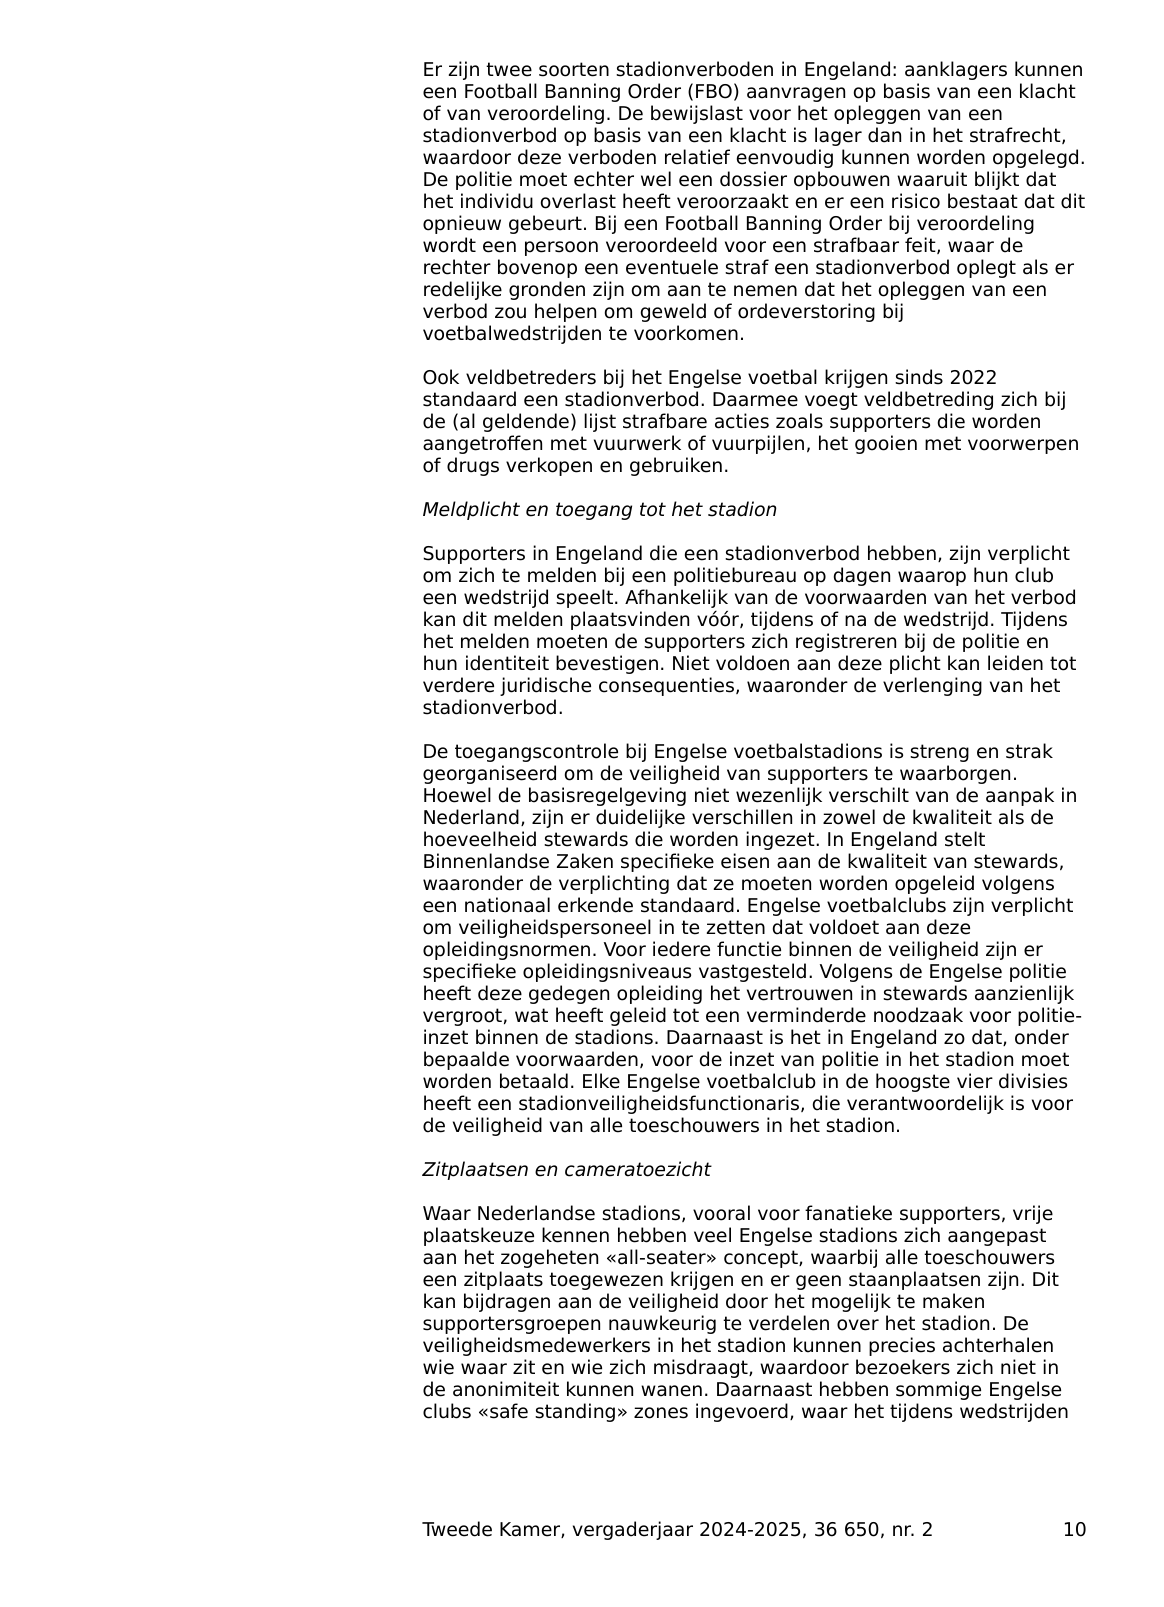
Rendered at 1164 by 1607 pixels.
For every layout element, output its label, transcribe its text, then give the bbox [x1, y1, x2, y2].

text Er zijn twee soorten stadionverboden in Engeland: aanklagers kunnen een Football Banning Order (FBO) aanvragen op basis van een klacht of van veroordeling. De bewijslast voor het opleggen van een stadionverbod op basis van een klacht is lager dan in het strafrecht, waardoor deze verboden relatief eenvoudig kunnen worden opgelegd. De politie moet echter wel een dossier opbouwen waaruit blijkt dat het individu overlast heeft veroorzaakt en er een risico bestaat dat dit opnieuw gebeurt. Bij een Football Banning Order bij veroordeling wordt een persoon veroordeeld voor een strafbaar feit, waar de rechter bovenop een eventuele straf een stadionverbod oplegt als er redelijke gronden zijn om aan te nemen dat het opleggen van een verbod zou helpen om geweld of ordeverstoring bij voetbalwedstrijden te voorkomen. [422, 59, 1087, 345]
text De toegangscontrole bij Engelse voetbalstadions is streng en strak georganiseerd om de veiligheid van supporters te waarborgen. Hoewel de basisregelgeving niet wezenlijk verschilt van de aanpak in Nederland, zijn er duidelijke verschillen in zowel de kwaliteit als de hoeveelheid stewards die worden ingezet. In Engeland stelt Binnenlandse Zaken specifieke eisen aan de kwaliteit van stewards, waaronder de verplichting dat ze moeten worden opgeleid volgens een nationaal erkende standaard. Engelse voetbalclubs zijn verplicht om veiligheidspersoneel in te zetten dat voldoet aan deze opleidingsnormen. Voor iedere functie binnen de veiligheid zijn er specifieke opleidingsniveaus vastgesteld. Volgens de Engelse politie heeft deze gedegen opleiding het vertrouwen in stewards aanzienlijk vergroot, wat heeft geleid tot een verminderde noodzaak voor politie-inzet binnen de stadions. Daarnaast is het in Engeland zo dat, onder bepaalde voorwaarden, voor de inzet van politie in het stadion moet worden betaald. Elke Engelse voetbalclub in de hoogste vier divisies heeft een stadionveiligheidsfunctionaris, die verantwoordelijk is voor de veiligheid van alle toeschouwers in het stadion. [422, 741, 1087, 1137]
subtitle Zitplaatsen en cameratoezicht [422, 1159, 1087, 1181]
text Supporters in Engeland die een stadionverbod hebben, zijn verplicht om zich te melden bij een politiebureau op dagen waarop hun club een wedstrijd speelt. Afhankelijk van de voorwaarden van het verbod kan dit melden plaatsvinden vóór, tijdens of na de wedstrijd. Tijdens het melden moeten de supporters zich registreren bij de politie en hun identiteit bevestigen. Niet voldoen aan deze plicht kan leiden tot verdere juridische consequenties, waaronder de verlenging van het stadionverbod. [422, 543, 1087, 719]
text Waar Nederlandse stadions, vooral voor fanatieke supporters, vrije plaatskeuze kennen hebben veel Engelse stadions zich aangepast aan het zogeheten «all-seater» concept, waarbij alle toeschouwers een zitplaats toegewezen krijgen en er geen staanplaatsen zijn. Dit kan bijdragen aan de veiligheid door het mogelijk te maken supportersgroepen nauwkeurig te verdelen over het stadion. De veiligheidsmedewerkers in het stadion kunnen precies achterhalen wie waar zit en wie zich misdraagt, waardoor bezoekers zich niet in de anonimiteit kunnen wanen. Daarnaast hebben sommige Engelse clubs «safe standing» zones ingevoerd, waar het tijdens wedstrijden [422, 1203, 1087, 1423]
text Ook veldbetreders bij het Engelse voetbal krijgen sinds 2022 standaard een stadionverbod. Daarmee voegt veldbetreding zich bij de (al geldende) lijst strafbare acties zoals supporters die worden aangetroffen met vuurwerk of vuurpijlen, het gooien met voorwerpen of drugs verkopen en gebruiken. [422, 367, 1087, 477]
subtitle Meldplicht en toegang tot het stadion [422, 499, 1087, 521]
